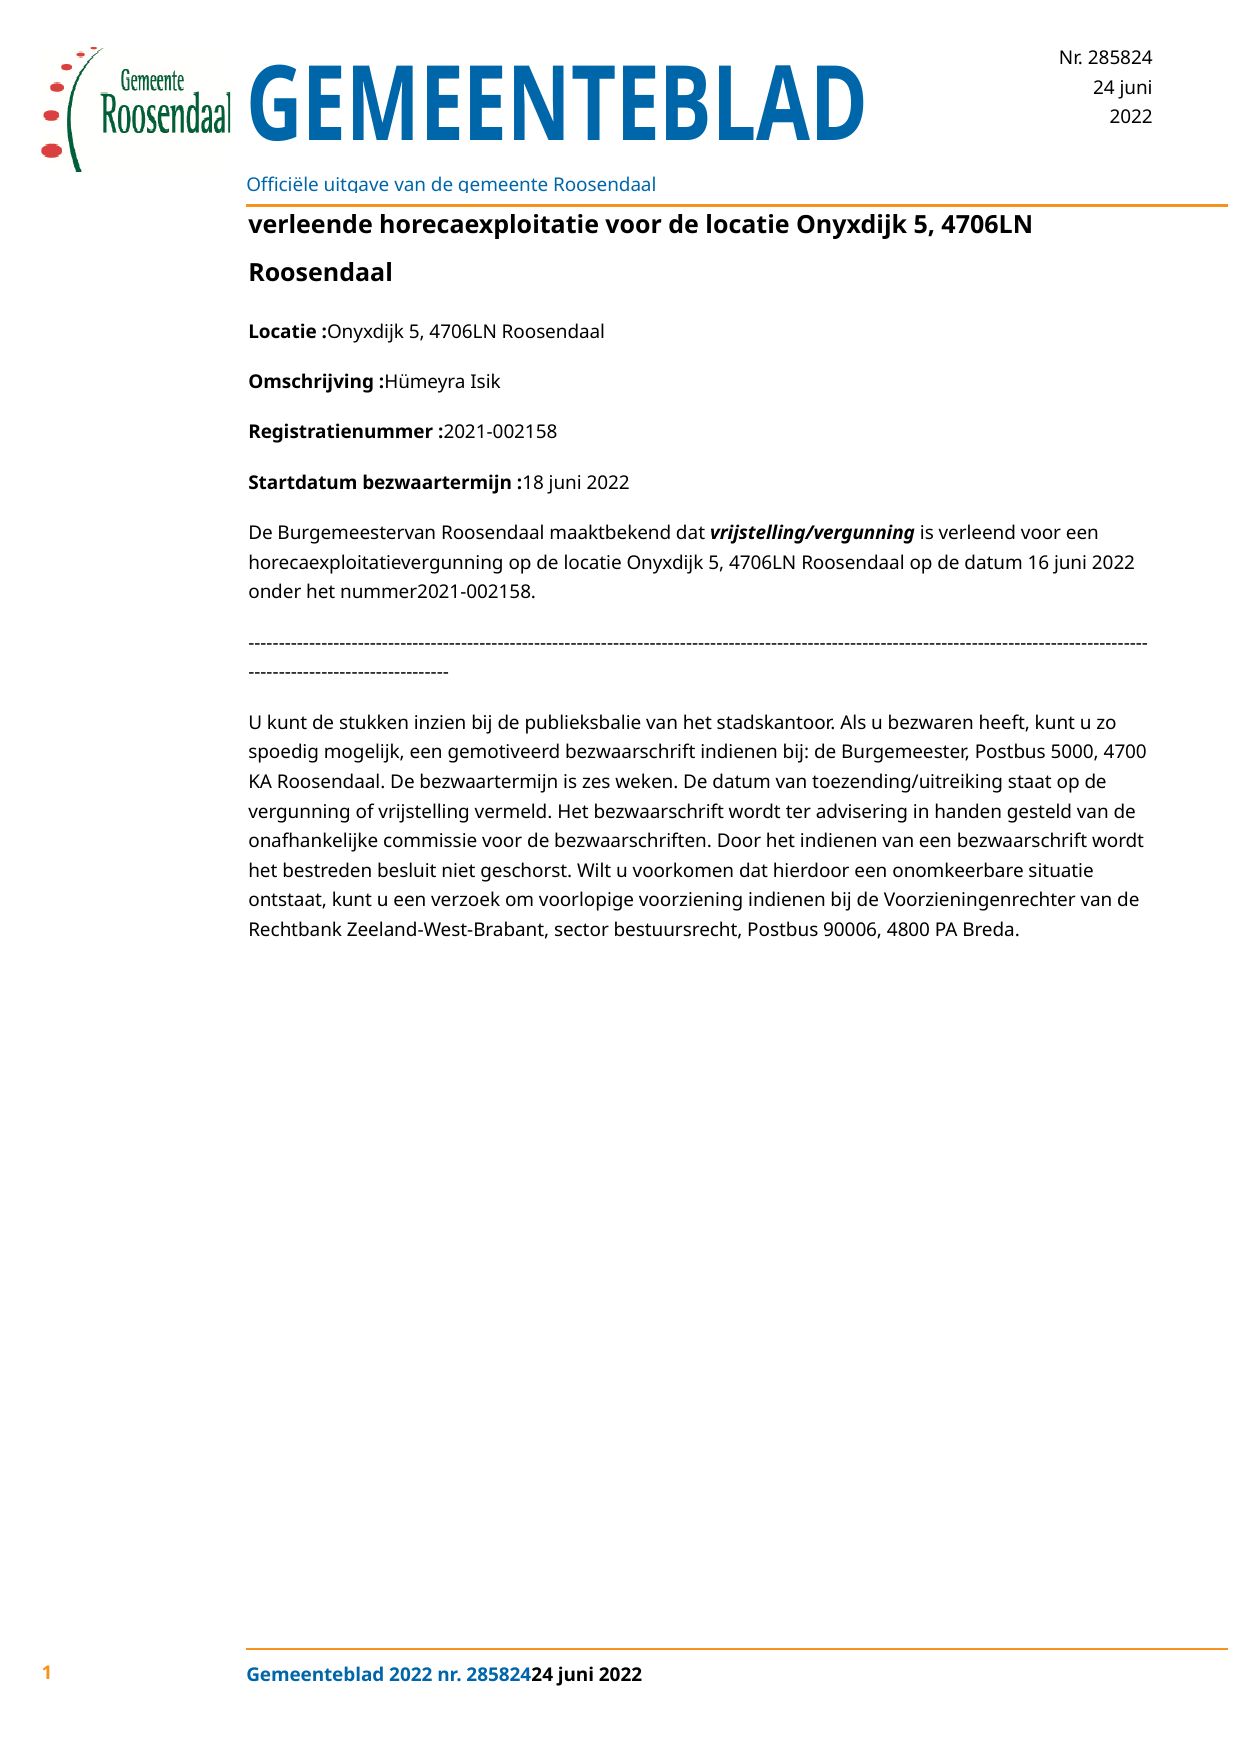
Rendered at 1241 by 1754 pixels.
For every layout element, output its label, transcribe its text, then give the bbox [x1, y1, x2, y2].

text Locatie :Onyxdijk 5, 4706LN Roosendaal [248, 318, 1152, 344]
text verleende horecaexploitatie voor de locatie Onyxdijk 5, 4706LN Roosendaal [248, 207, 1152, 288]
text De Burgemeestervan Roosendaal maaktbekend dat vrijstelling/vergunning is verleend voor een horecaexploitatievergunning op de locatie Onyxdijk 5, 4706LN Roosendaal op de datum 16 juni 2022 onder het nummer2021-002158. [248, 519, 1152, 604]
text Registratienummer :2021-002158 [248, 419, 1152, 444]
text ------------------------------------------------------------------------------------------------------------------------------------------------------------------------------------- [248, 629, 1152, 684]
text Startdatum bezwaartermijn :18 juni 2022 [248, 469, 1152, 495]
text Omschrijving :Hümeyra Isik [248, 368, 1152, 394]
picture [41, 47, 231, 172]
text U kunt de stukken inzien bij de publieksbalie van het stadskantoor. Als u bezwaren heeft, kunt u zo spoedig mogelijk, een gemotiveerd bezwaarschrift indienen bij: de Burgemeester, Postbus 5000, 4700 KA Roosendaal. De bezwaartermijn is zes weken. De datum van toezending/uitreiking staat op de vergunning of vrijstelling vermeld. Het bezwaarschrift wordt ter advisering in handen gesteld van de onafhankelijke commissie voor de bezwaarschriften. Door het indienen van een bezwaarschrift wordt het bestreden besluit niet geschorst. Wilt u voorkomen dat hierdoor een onomkeerbare situatie ontstaat, kunt u een verzoek om voorlopige voorziening indienen bij de Voorzieningenrechter van de Rechtbank Zeeland-West-Brabant, sector bestuursrecht, Postbus 90006, 4800 PA Breda. [248, 709, 1152, 942]
